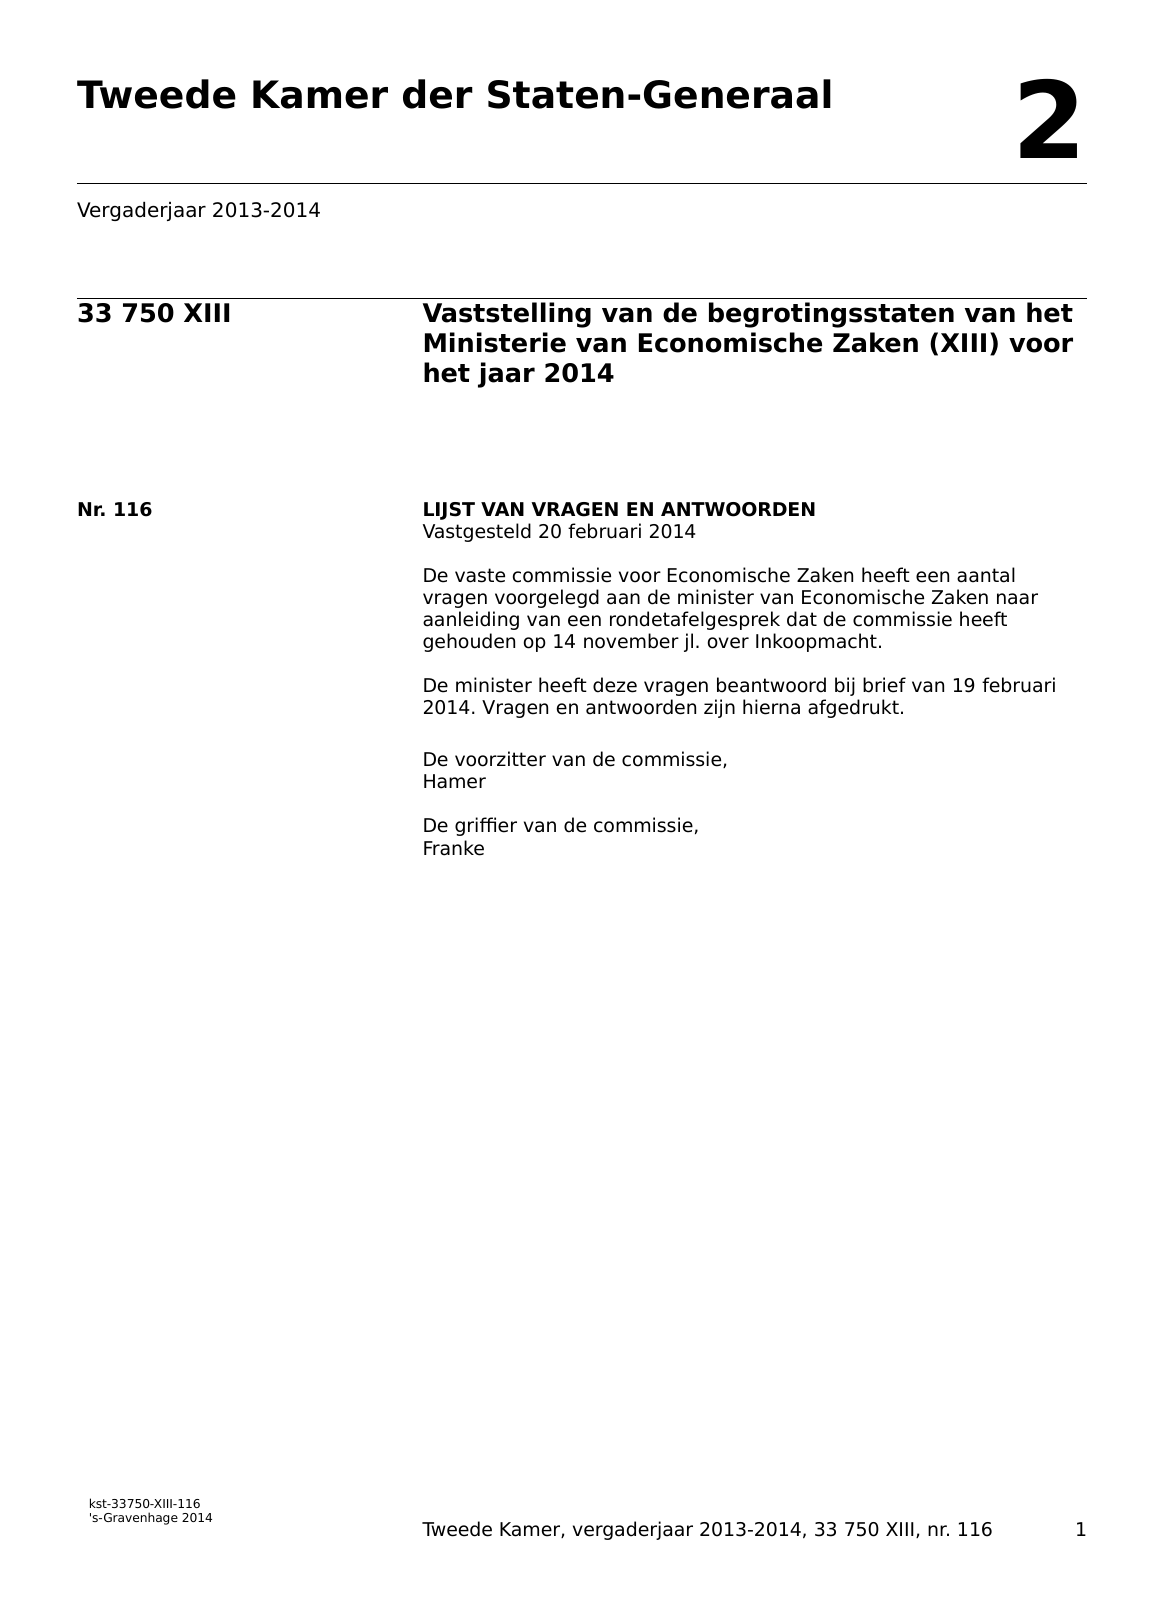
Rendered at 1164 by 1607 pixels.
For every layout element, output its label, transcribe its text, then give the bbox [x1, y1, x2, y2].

subtitle 33 750 XIII Vaststelling van de begrotingsstaten van het Ministerie van Economische Zaken (XIII) voor het jaar 2014 [77, 299, 1087, 388]
table_header Tweede Kamer der Staten-Generaal [77, 59, 886, 183]
text 's-Gravenhage 2014 [88, 1511, 323, 1525]
text De vaste commissie voor Economische Zaken heeft een aantal vragen voorgelegd aan de minister van Economische Zaken naar aanleiding van een rondetafelgesprek dat de commissie heeft gehouden op 14 november jl. over Inkoopmacht. [422, 565, 1087, 653]
table_header 2 [886, 59, 1087, 183]
subtitle Nr. 116 LIJST VAN VRAGEN EN ANTWOORDEN [77, 499, 1087, 521]
table_cell Vergaderjaar 2013-2014 [77, 184, 1087, 298]
text De griffier van de commissie, Franke [422, 815, 1087, 859]
text kst-33750-XIII-116 [88, 1497, 323, 1511]
text De voorzitter van de commissie, Hamer [422, 749, 1087, 793]
text Vastgesteld 20 februari 2014 [422, 521, 1087, 543]
text De minister heeft deze vragen beantwoord bij brief van 19 februari 2014. Vragen en antwoorden zijn hierna afgedrukt. [422, 675, 1087, 719]
